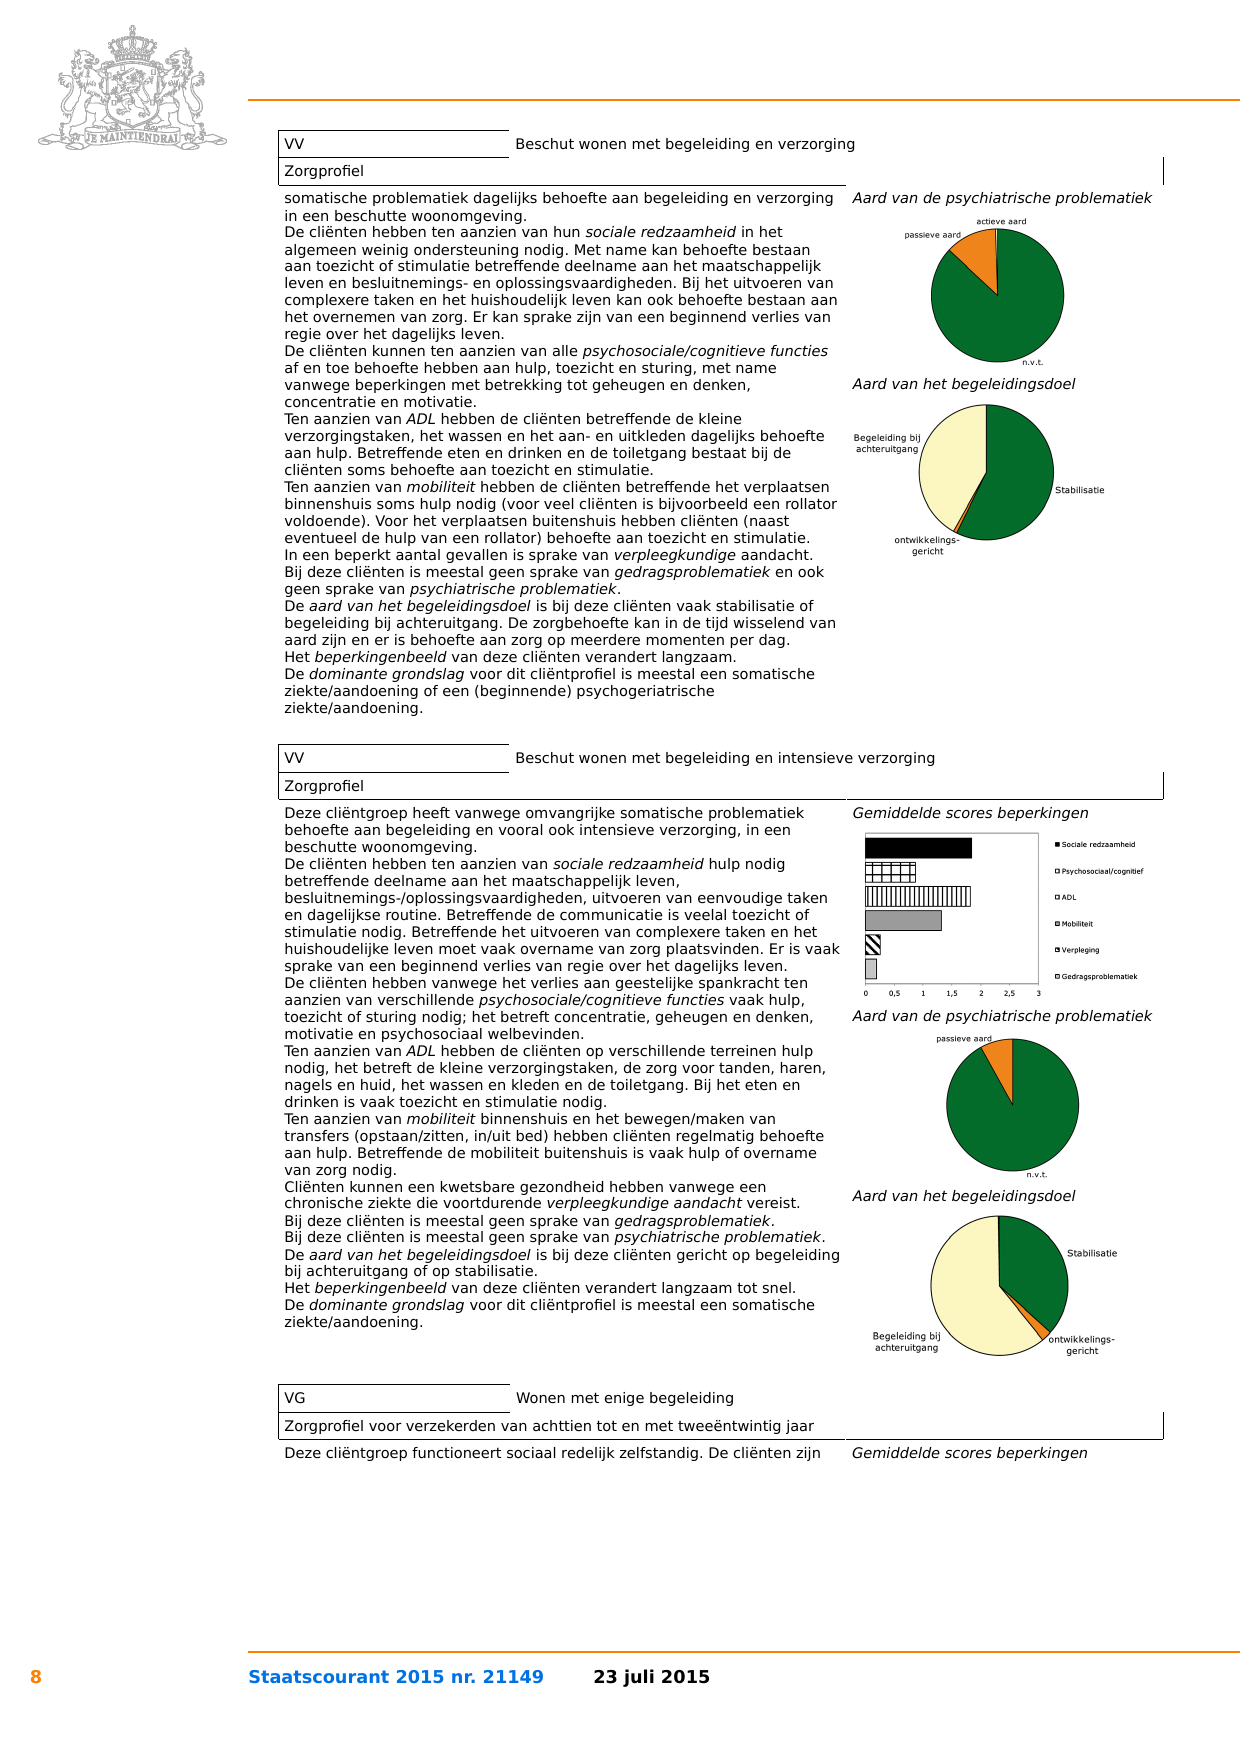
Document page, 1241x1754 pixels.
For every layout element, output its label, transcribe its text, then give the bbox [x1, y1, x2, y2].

table_cell Aard van het begeleidingsdoel [847, 1183, 1163, 1209]
table_header VV [279, 745, 509, 772]
table_cell Zorgprofiel voor verzekerden van achttien tot en met tweeëntwintig jaar [279, 1413, 1163, 1439]
picture [852, 1035, 1148, 1178]
table_cell [847, 399, 1163, 721]
picture [852, 217, 1148, 366]
table_cell Aard van de psychiatrische problematiek [847, 1003, 1163, 1030]
table_cell Aard van het begeleidingsdoel [847, 371, 1163, 397]
table_header VV [279, 131, 509, 157]
table_cell [847, 213, 1163, 370]
table_header VG [279, 1385, 510, 1412]
table_cell Deze cliëntgroep heeft vanwege omvangrijke somatische problematiek behoefte aan begeleiding en vooral ook intensieve verzorging, in een beschutte woonomgeving. De cliënten hebben ten aanzien van sociale redzaamheid hulp nodig betreffende deelname aan het maatschappelijk leven, besluitnemings-/oplossingsvaardigheden, uitvoeren van eenvoudige taken en dagelijkse routine. Betreffende de communicatie is veelal toezicht of stimulatie nodig. Betreffende het uitvoeren van complexere taken en het huishoudelijke leven moet vaak overname van zorg plaatsvinden. Er is vaak sprake van een beginnend verlies van regie over het dagelijks leven. De cliënten hebben vanwege het verlies aan geestelijke spankracht ten aanzien van verschillende psychosociale/cognitieve functies vaak hulp, toezicht of sturing nodig; het betreft concentratie, geheugen en denken, motivatie en psychosociaal welbevinden. Ten aanzien van ADL hebben de cliënten op verschillende terreinen hulp nodig, het betreft de kleine verzorgingstaken, de zorg voor tanden, haren, nagels en huid, het wassen en kleden en de toiletgang. Bij het eten en drinken is vaak toezicht en stimulatie nodig. Ten aanzien van mobiliteit binnenshuis en het bewegen/maken van transfers (opstaan/zitten, in/uit bed) hebben cliënten regelmatig behoefte aan hulp. Betreffende de mobiliteit buitenshuis is vaak hulp of overname van zorg nodig. Cliënten kunnen een kwetsbare gezondheid hebben vanwege een chronische ziekte die voortdurende verpleegkundige aandacht vereist. Bij deze cliënten is meestal geen sprake van gedragsproblematiek. Bij deze cliënten is meestal geen sprake van psychiatrische problematiek. De aard van het begeleidingsdoel is bij deze cliënten gericht op begeleiding bij achteruitgang of op stabilisatie. Het beperkingenbeeld van deze cliënten verandert langzaam tot snel. De dominante grondslag voor dit cliëntprofiel is meestal een somatische ziekte/aandoening. [279, 800, 846, 1361]
table_header Beschut wonen met begeleiding en intensieve verzorging [509, 745, 1163, 772]
table_cell [847, 1210, 1163, 1361]
table_cell Gemiddelde scores beperkingen [847, 800, 1163, 827]
picture [38, 25, 227, 150]
picture [852, 403, 1148, 557]
picture [852, 832, 1148, 998]
picture [852, 1215, 1148, 1357]
table_header Beschut wonen met begeleiding en verzorging [509, 131, 1163, 157]
table_cell Deze cliëntgroep functioneert sociaal redelijk zelfstandig. De cliënten zijn [279, 1440, 845, 1467]
table_cell Zorgprofiel [279, 773, 1163, 799]
table_cell Aard van de psychiatrische problematiek [847, 186, 1163, 212]
table_cell Zorgprofiel [279, 158, 1163, 185]
table_header Wonen met enige begeleiding [510, 1385, 1163, 1412]
table_cell somatische problematiek dagelijks behoefte aan begeleiding en verzorging in een beschutte woonomgeving. De cliënten hebben ten aanzien van hun sociale redzaamheid in het algemeen weinig ondersteuning nodig. Met name kan behoefte bestaan aan toezicht of stimulatie betreffende deelname aan het maatschappelijk leven en besluitnemings- en oplossingsvaardigheden. Bij het uitvoeren van complexere taken en het huishoudelijk leven kan ook behoefte bestaan aan het overnemen van zorg. Er kan sprake zijn van een beginnend verlies van regie over het dagelijks leven. De cliënten kunnen ten aanzien van alle psychosociale/cognitieve functies af en toe behoefte hebben aan hulp, toezicht en sturing, met name vanwege beperkingen met betrekking tot geheugen en denken, concentratie en motivatie. Ten aanzien van ADL hebben de cliënten betreffende de kleine verzorgingstaken, het wassen en het aan- en uitkleden dagelijks behoefte aan hulp. Betreffende eten en drinken en de toiletgang bestaat bij de cliënten soms behoefte aan toezicht en stimulatie. Ten aanzien van mobiliteit hebben de cliënten betreffende het verplaatsen binnenshuis soms hulp nodig (voor veel cliënten is bijvoorbeeld een rollator voldoende). Voor het verplaatsen buitenshuis hebben cliënten (naast eventueel de hulp van een rollator) behoefte aan toezicht en stimulatie. In een beperkt aantal gevallen is sprake van verpleegkundige aandacht. Bij deze cliënten is meestal geen sprake van gedragsproblematiek en ook geen sprake van psychiatrische problematiek. De aard van het begeleidingsdoel is bij deze cliënten vaak stabilisatie of begeleiding bij achteruitgang. De zorgbehoefte kan in de tijd wisselend van aard zijn en er is behoefte aan zorg op meerdere momenten per dag. Het beperkingenbeeld van deze cliënten verandert langzaam. De dominante grondslag voor dit cliëntprofiel is meestal een somatische ziekte/aandoening of een (beginnende) psychogeriatrische ziekte/aandoening. [279, 186, 846, 721]
table_cell Gemiddelde scores beperkingen [846, 1440, 1163, 1467]
table_cell [847, 828, 1163, 1002]
table_cell [847, 1031, 1163, 1182]
